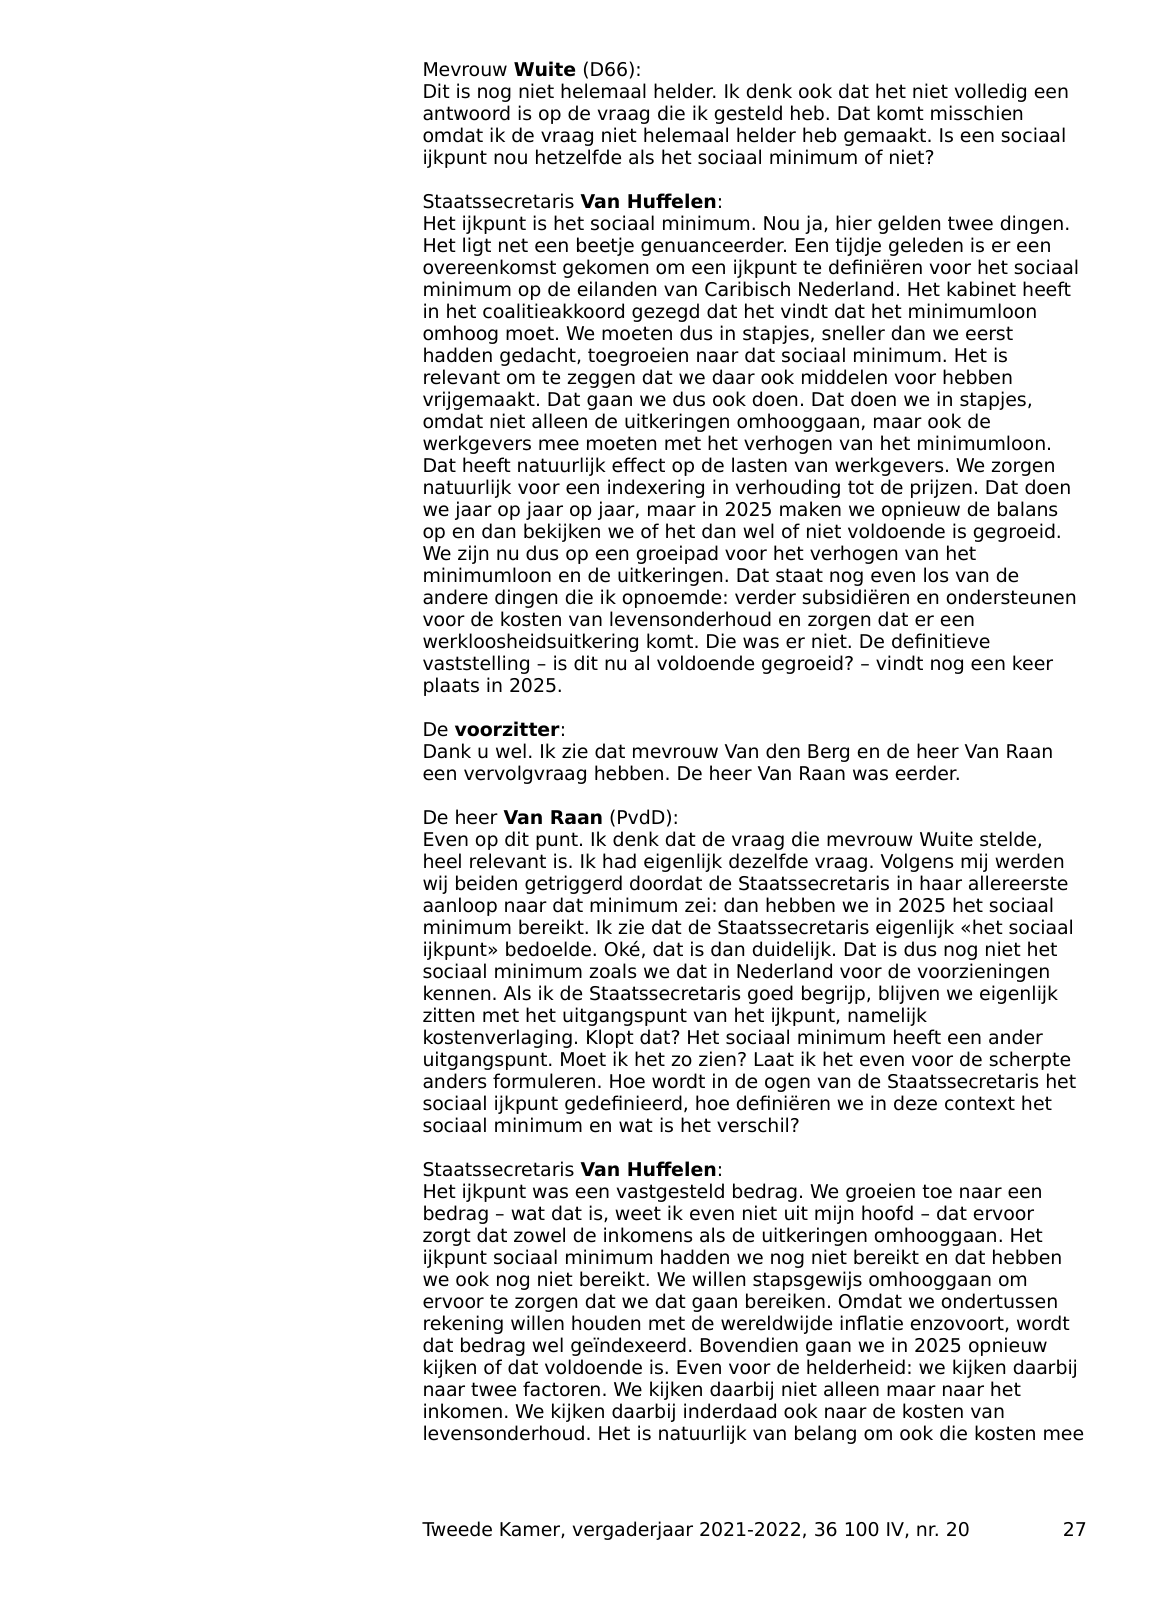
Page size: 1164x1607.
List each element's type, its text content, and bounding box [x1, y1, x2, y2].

text Mevrouw Wuite (D66): [422, 59, 1087, 81]
text Staatssecretaris Van Huffelen: [422, 1159, 1087, 1181]
text De heer Van Raan (PvdD): [422, 807, 1087, 829]
text Even op dit punt. Ik denk dat de vraag die mevrouw Wuite stelde, heel relevant is. Ik had eigenlijk dezelfde vraag. Volgens mij werden wij beiden getriggerd doordat de Staatssecretaris in haar allereerste aanloop naar dat minimum zei: dan hebben we in 2025 het sociaal minimum bereikt. Ik zie dat de Staatssecretaris eigenlijk «het sociaal ijkpunt» bedoelde. Oké, dat is dan duidelijk. Dat is dus nog niet het sociaal minimum zoals we dat in Nederland voor de voorzieningen kennen. Als ik de Staatssecretaris goed begrijp, blijven we eigenlijk zitten met het uitgangspunt van het ijkpunt, namelijk kostenverlaging. Klopt dat? Het sociaal minimum heeft een ander uitgangspunt. Moet ik het zo zien? Laat ik het even voor de scherpte anders formuleren. Hoe wordt in de ogen van de Staatssecretaris het sociaal ijkpunt gedefinieerd, hoe definiëren we in deze context het sociaal minimum en wat is het verschil? [422, 829, 1087, 1137]
text Dit is nog niet helemaal helder. Ik denk ook dat het niet volledig een antwoord is op de vraag die ik gesteld heb. Dat komt misschien omdat ik de vraag niet helemaal helder heb gemaakt. Is een sociaal ijkpunt nou hetzelfde als het sociaal minimum of niet? [422, 81, 1087, 169]
text De voorzitter: [422, 719, 1087, 741]
text Staatssecretaris Van Huffelen: [422, 191, 1087, 213]
text Het ijkpunt is het sociaal minimum. Nou ja, hier gelden twee dingen. Het ligt net een beetje genuanceerder. Een tijdje geleden is er een overeenkomst gekomen om een ijkpunt te definiëren voor het sociaal minimum op de eilanden van Caribisch Nederland. Het kabinet heeft in het coalitieakkoord gezegd dat het vindt dat het minimumloon omhoog moet. We moeten dus in stapjes, sneller dan we eerst hadden gedacht, toegroeien naar dat sociaal minimum. Het is relevant om te zeggen dat we daar ook middelen voor hebben vrijgemaakt. Dat gaan we dus ook doen. Dat doen we in stapjes, omdat niet alleen de uitkeringen omhooggaan, maar ook de werkgevers mee moeten met het verhogen van het minimumloon. Dat heeft natuurlijk effect op de lasten van werkgevers. We zorgen natuurlijk voor een indexering in verhouding tot de prijzen. Dat doen we jaar op jaar op jaar, maar in 2025 maken we opnieuw de balans op en dan bekijken we of het dan wel of niet voldoende is gegroeid. We zijn nu dus op een groeipad voor het verhogen van het minimumloon en de uitkeringen. Dat staat nog even los van de andere dingen die ik opnoemde: verder subsidiëren en ondersteunen voor de kosten van levensonderhoud en zorgen dat er een werkloosheidsuitkering komt. Die was er niet. De definitieve vaststelling – is dit nu al voldoende gegroeid? – vindt nog een keer plaats in 2025. [422, 213, 1087, 697]
text Het ijkpunt was een vastgesteld bedrag. We groeien toe naar een bedrag – wat dat is, weet ik even niet uit mijn hoofd – dat ervoor zorgt dat zowel de inkomens als de uitkeringen omhooggaan. Het ijkpunt sociaal minimum hadden we nog niet bereikt en dat hebben we ook nog niet bereikt. We willen stapsgewijs omhooggaan om ervoor te zorgen dat we dat gaan bereiken. Omdat we ondertussen rekening willen houden met de wereldwijde inflatie enzovoort, wordt dat bedrag wel geïndexeerd. Bovendien gaan we in 2025 opnieuw kijken of dat voldoende is. Even voor de helderheid: we kijken daarbij naar twee factoren. We kijken daarbij niet alleen maar naar het inkomen. We kijken daarbij inderdaad ook naar de kosten van levensonderhoud. Het is natuurlijk van belang om ook die kosten mee [422, 1181, 1087, 1444]
text Dank u wel. Ik zie dat mevrouw Van den Berg en de heer Van Raan een vervolgvraag hebben. De heer Van Raan was eerder. [422, 741, 1087, 785]
